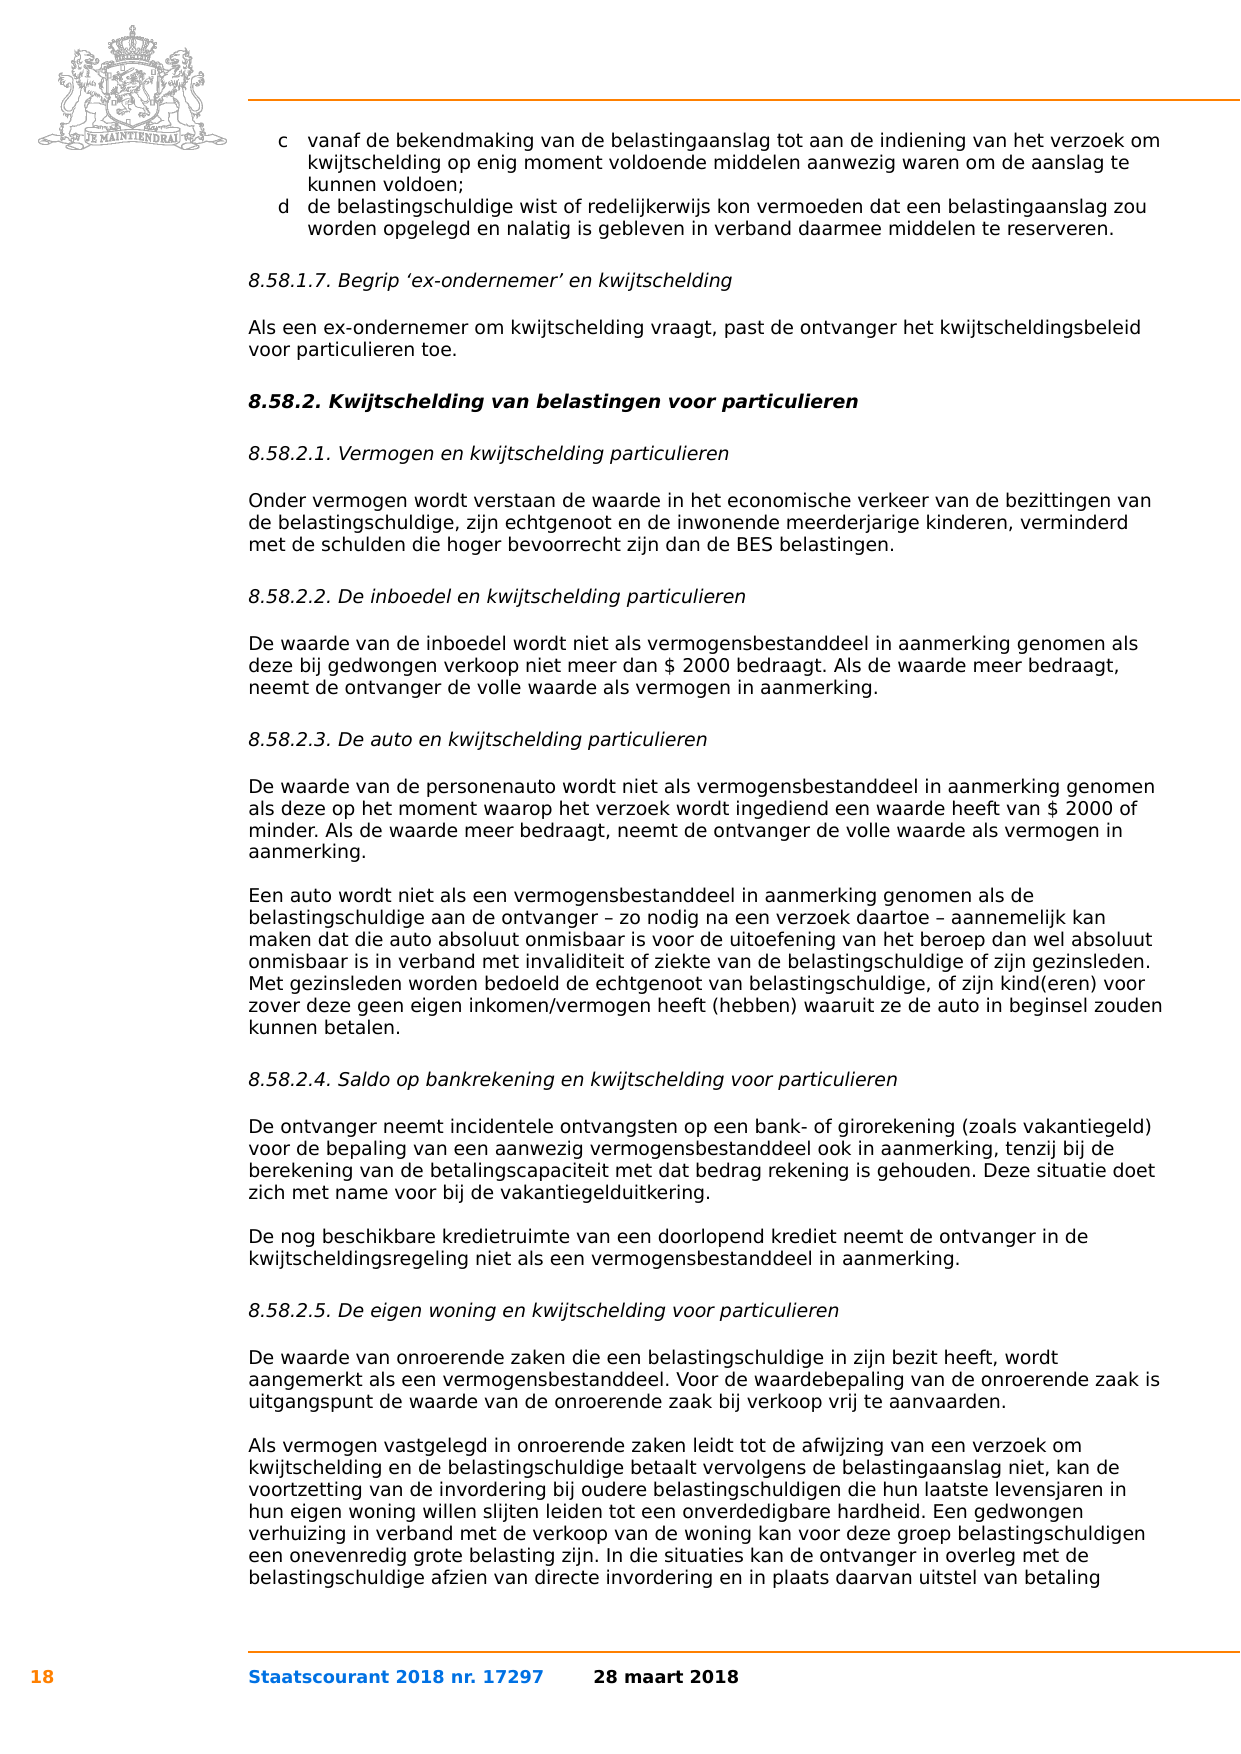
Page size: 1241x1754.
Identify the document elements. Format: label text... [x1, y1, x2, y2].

text De nog beschikbare kredietruimte van een doorlopend krediet neemt de ontvanger in de kwijtscheldingsregeling niet als een vermogensbestanddeel in aanmerking. [248, 1226, 1163, 1270]
subtitle 8.58.2.4. Saldo op bankrekening en kwijtschelding voor particulieren [248, 1069, 1163, 1091]
picture [38, 25, 227, 150]
text Onder vermogen wordt verstaan de waarde in het economische verkeer van de bezittingen van de belastingschuldige, zijn echtgenoot en de inwonende meerderjarige kinderen, verminderd met de schulden die hoger bevoorrecht zijn dan de BES belastingen. [248, 490, 1163, 556]
subtitle 8.58.2.2. De inboedel en kwijtschelding particulieren [248, 586, 1163, 608]
text Als vermogen vastgelegd in onroerende zaken leidt tot de afwijzing van een verzoek om kwijtschelding en de belastingschuldige betaalt vervolgens de belastingaanslag niet, kan de voortzetting van de invordering bij oudere belastingschuldigen die hun laatste levensjaren in hun eigen woning willen slijten leiden tot een onverdedigbare hardheid. Een gedwongen verhuizing in verband met de verkoop van de woning kan voor deze groep belastingschuldigen een onevenredig grote belasting zijn. In die situaties kan de ontvanger in overleg met de belastingschuldige afzien van directe invordering en in plaats daarvan uitstel van betaling [248, 1435, 1163, 1588]
text De waarde van de inboedel wordt niet als vermogensbestanddeel in aanmerking genomen als deze bij gedwongen verkoop niet meer dan $ 2000 bedraagt. Als de waarde meer bedraagt, neemt de ontvanger de volle waarde als vermogen in aanmerking. [248, 633, 1163, 698]
text d de belastingschuldige wist of redelijkerwijs kon vermoeden dat een belastingaanslag zou worden opgelegd en nalatig is gebleven in verband daarmee middelen te reserveren. [278, 196, 1163, 240]
subtitle 8.58.2. Kwijtschelding van belastingen voor particulieren [248, 391, 1163, 413]
text De waarde van de personenauto wordt niet als vermogensbestanddeel in aanmerking genomen als deze op het moment waarop het verzoek wordt ingediend een waarde heeft van $ 2000 of minder. Als de waarde meer bedraagt, neemt de ontvanger de volle waarde als vermogen in aanmerking. [248, 776, 1163, 863]
subtitle 8.58.2.5. De eigen woning en kwijtschelding voor particulieren [248, 1300, 1163, 1322]
text De waarde van onroerende zaken die een belastingschuldige in zijn bezit heeft, wordt aangemerkt als een vermogensbestanddeel. Voor de waardebepaling van de onroerende zaak is uitgangspunt de waarde van de onroerende zaak bij verkoop vrij te aanvaarden. [248, 1347, 1163, 1413]
text c vanaf de bekendmaking van de belastingaanslag tot aan de indiening van het verzoek om kwijtschelding op enig moment voldoende middelen aanwezig waren om de aanslag te kunnen voldoen; [278, 130, 1163, 196]
subtitle 8.58.2.3. De auto en kwijtschelding particulieren [248, 728, 1163, 751]
subtitle 8.58.1.7. Begrip ‘ex-ondernemer’ en kwijtschelding [248, 270, 1163, 292]
subtitle 8.58.2.1. Vermogen en kwijtschelding particulieren [248, 443, 1163, 465]
text Als een ex-ondernemer om kwijtschelding vraagt, past de ontvanger het kwijtscheldingsbeleid voor particulieren toe. [248, 317, 1163, 361]
text De ontvanger neemt incidentele ontvangsten op een bank- of girorekening (zoals vakantiegeld) voor de bepaling van een aanwezig vermogensbestanddeel ook in aanmerking, tenzij bij de berekening van de betalingscapaciteit met dat bedrag rekening is gehouden. Deze situatie doet zich met name voor bij de vakantiegelduitkering. [248, 1116, 1163, 1204]
text Een auto wordt niet als een vermogensbestanddeel in aanmerking genomen als de belastingschuldige aan de ontvanger – zo nodig na een verzoek daartoe – aannemelijk kan maken dat die auto absoluut onmisbaar is voor de uitoefening van het beroep dan wel absoluut onmisbaar is in verband met invaliditeit of ziekte van de belastingschuldige of zijn gezinsleden. Met gezinsleden worden bedoeld de echtgenoot van belastingschuldige, of zijn kind(eren) voor zover deze geen eigen inkomen/vermogen heeft (hebben) waaruit ze de auto in beginsel zouden kunnen betalen. [248, 885, 1163, 1039]
